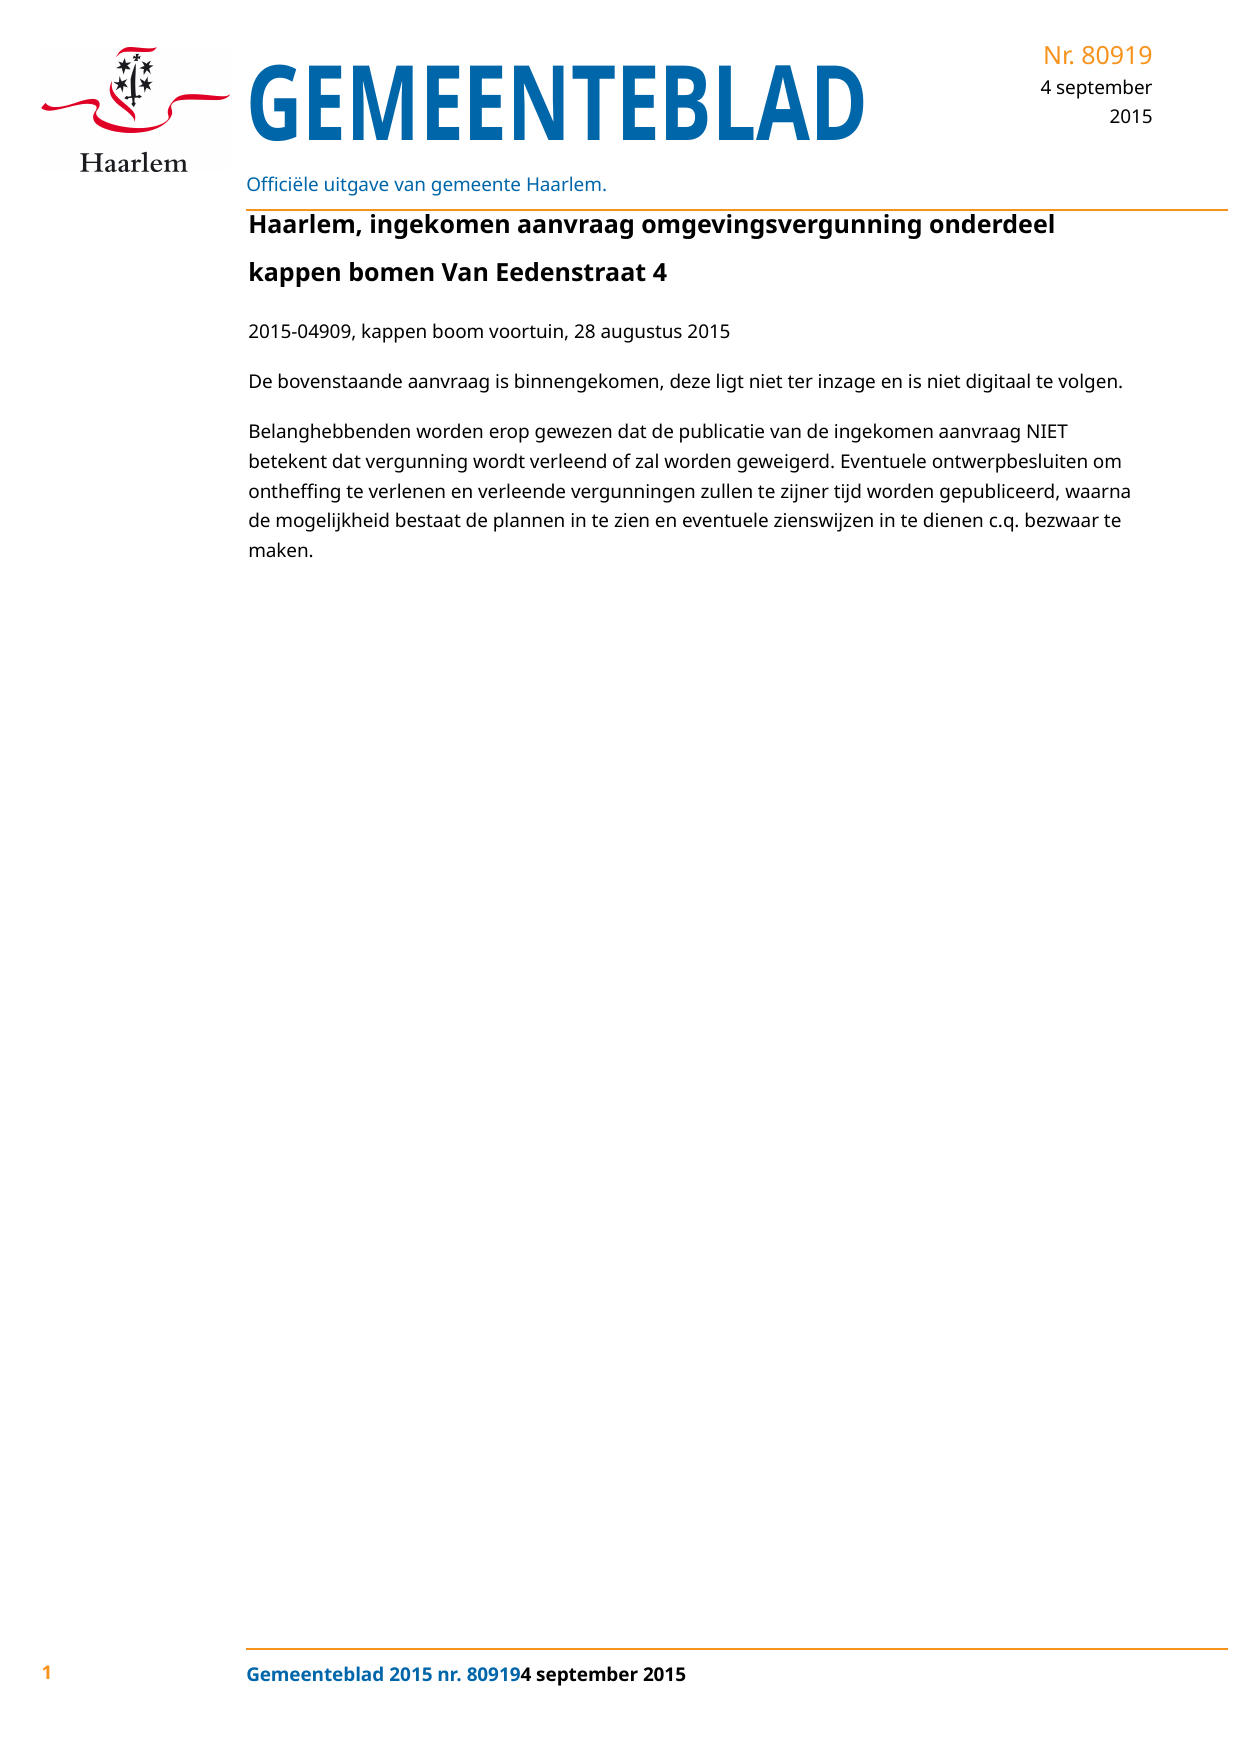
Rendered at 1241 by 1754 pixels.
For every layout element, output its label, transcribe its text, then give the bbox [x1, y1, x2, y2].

picture [41, 47, 231, 172]
text Haarlem, ingekomen aanvraag omgevingsvergunning onderdeel kappen bomen Van Eedenstraat 4 [248, 211, 1152, 288]
text Belanghebbenden worden erop gewezen dat de publicatie van de ingekomen aanvraag NIET betekent dat vergunning wordt verleend of zal worden geweigerd. Eventuele ontwerpbesluiten om ontheffing te verlenen en verleende vergunningen zullen te zijner tijd worden gepubliceerd, waarna de mogelijkheid bestaat de plannen in te zien en eventuele zienswijzen in te dienen c.q. bezwaar te maken. [248, 419, 1152, 563]
text De bovenstaande aanvraag is binnengekomen, deze ligt niet ter inzage en is niet digitaal te volgen. [248, 368, 1152, 394]
text 2015-04909, kappen boom voortuin, 28 augustus 2015 [248, 318, 1152, 344]
